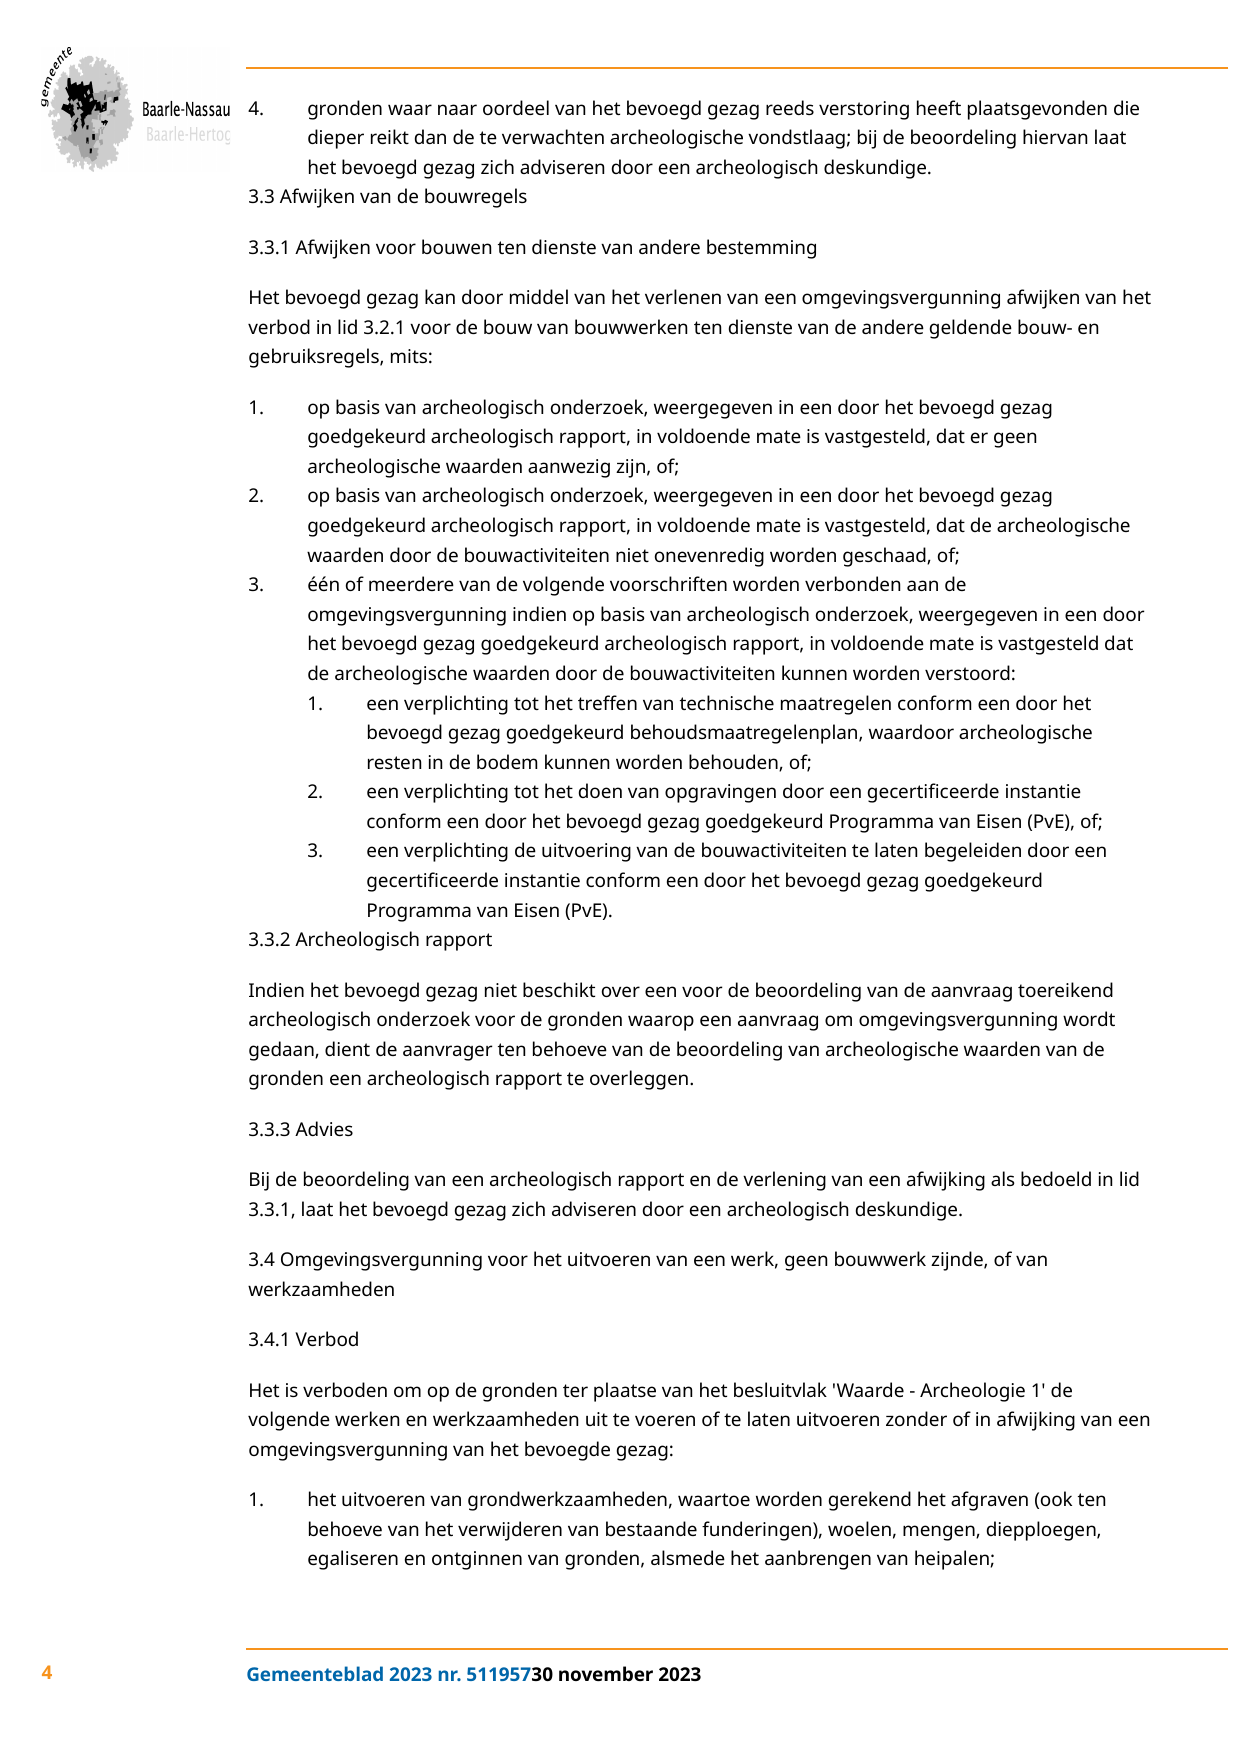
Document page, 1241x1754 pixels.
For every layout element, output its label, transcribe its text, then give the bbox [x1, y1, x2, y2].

text 3.4 Omgevingsvergunning voor het uitvoeren van een werk, geen bouwwerk zijnde, of van werkzaamheden [248, 1246, 1152, 1302]
list op basis van archeologisch onderzoek, weergegeven in een door het bevoegd gezag goedgekeurd archeologisch rapport, in voldoende mate is vastgesteld, dat er geen archeologische waarden aanwezig zijn, of; [248, 394, 1152, 479]
text Bij de beoordeling van een archeologisch rapport en de verlening van een afwijking als bedoeld in lid 3.3.1, laat het bevoegd gezag zich adviseren door een archeologisch deskundige. [248, 1166, 1152, 1222]
text Het is verboden om op de gronden ter plaatse van het besluitvlak 'Waarde - Archeologie 1' de volgende werken en werkzaamheden uit te voeren of te laten uitvoeren zonder of in afwijking van een omgevingsvergunning van het bevoegde gezag: [248, 1377, 1152, 1462]
text 3.3.2 Archeologisch rapport [248, 926, 1152, 952]
list een verplichting tot het treffen van technische maatregelen conform een door het bevoegd gezag goedgekeurd behoudsmaatregelenplan, waardoor archeologische resten in de bodem kunnen worden behouden, of; [307, 690, 1152, 775]
list een verplichting de uitvoering van de bouwactiviteiten te laten begeleiden door een gecertificeerde instantie conform een door het bevoegd gezag goedgekeurd Programma van Eisen (PvE). [307, 838, 1152, 923]
list gronden waar naar oordeel van het bevoegd gezag reeds verstoring heeft plaatsgevonden die dieper reikt dan de te verwachten archeologische vondstlaag; bij de beoordeling hiervan laat het bevoegd gezag zich adviseren door een archeologisch deskundige. [248, 95, 1152, 180]
text 3.3.1 Afwijken voor bouwen ten dienste van andere bestemming [248, 234, 1152, 260]
text Indien het bevoegd gezag niet beschikt over een voor de beoordeling van de aanvraag toereikend archeologisch onderzoek voor de gronden waarop een aanvraag om omgevingsvergunning wordt gedaan, dient de aanvrager ten behoeve van de beoordeling van archeologische waarden van de gronden een archeologisch rapport te overleggen. [248, 977, 1152, 1091]
text 3.4.1 Verbod [248, 1326, 1152, 1352]
list één of meerdere van de volgende voorschriften worden verbonden aan de omgevingsvergunning indien op basis van archeologisch onderzoek, weergegeven in een door het bevoegd gezag goedgekeurd archeologisch rapport, in voldoende mate is vastgesteld dat de archeologische waarden door de bouwactiviteiten kunnen worden verstoord: [248, 571, 1152, 686]
list een verplichting tot het doen van opgravingen door een gecertificeerde instantie conform een door het bevoegd gezag goedgekeurd Programma van Eisen (PvE), of; [307, 778, 1152, 834]
text 3.3.3 Advies [248, 1116, 1152, 1142]
list op basis van archeologisch onderzoek, weergegeven in een door het bevoegd gezag goedgekeurd archeologisch rapport, in voldoende mate is vastgesteld, dat de archeologische waarden door de bouwactiviteiten niet onevenredig worden geschaad, of; [248, 483, 1152, 568]
list het uitvoeren van grondwerkzaamheden, waartoe worden gerekend het afgraven (ook ten behoeve van het verwijderen van bestaande funderingen), woelen, mengen, diepploegen, egaliseren en ontginnen van gronden, alsmede het aanbrengen van heipalen; [248, 1486, 1152, 1571]
text 3.3 Afwijken van de bouwregels [248, 183, 1152, 209]
text Het bevoegd gezag kan door middel van het verlenen van een omgevingsvergunning afwijken van het verbod in lid 3.2.1 voor de bouw van bouwwerken ten dienste van de andere geldende bouw- en gebruiksregels, mits: [248, 284, 1152, 369]
picture [41, 47, 231, 172]
